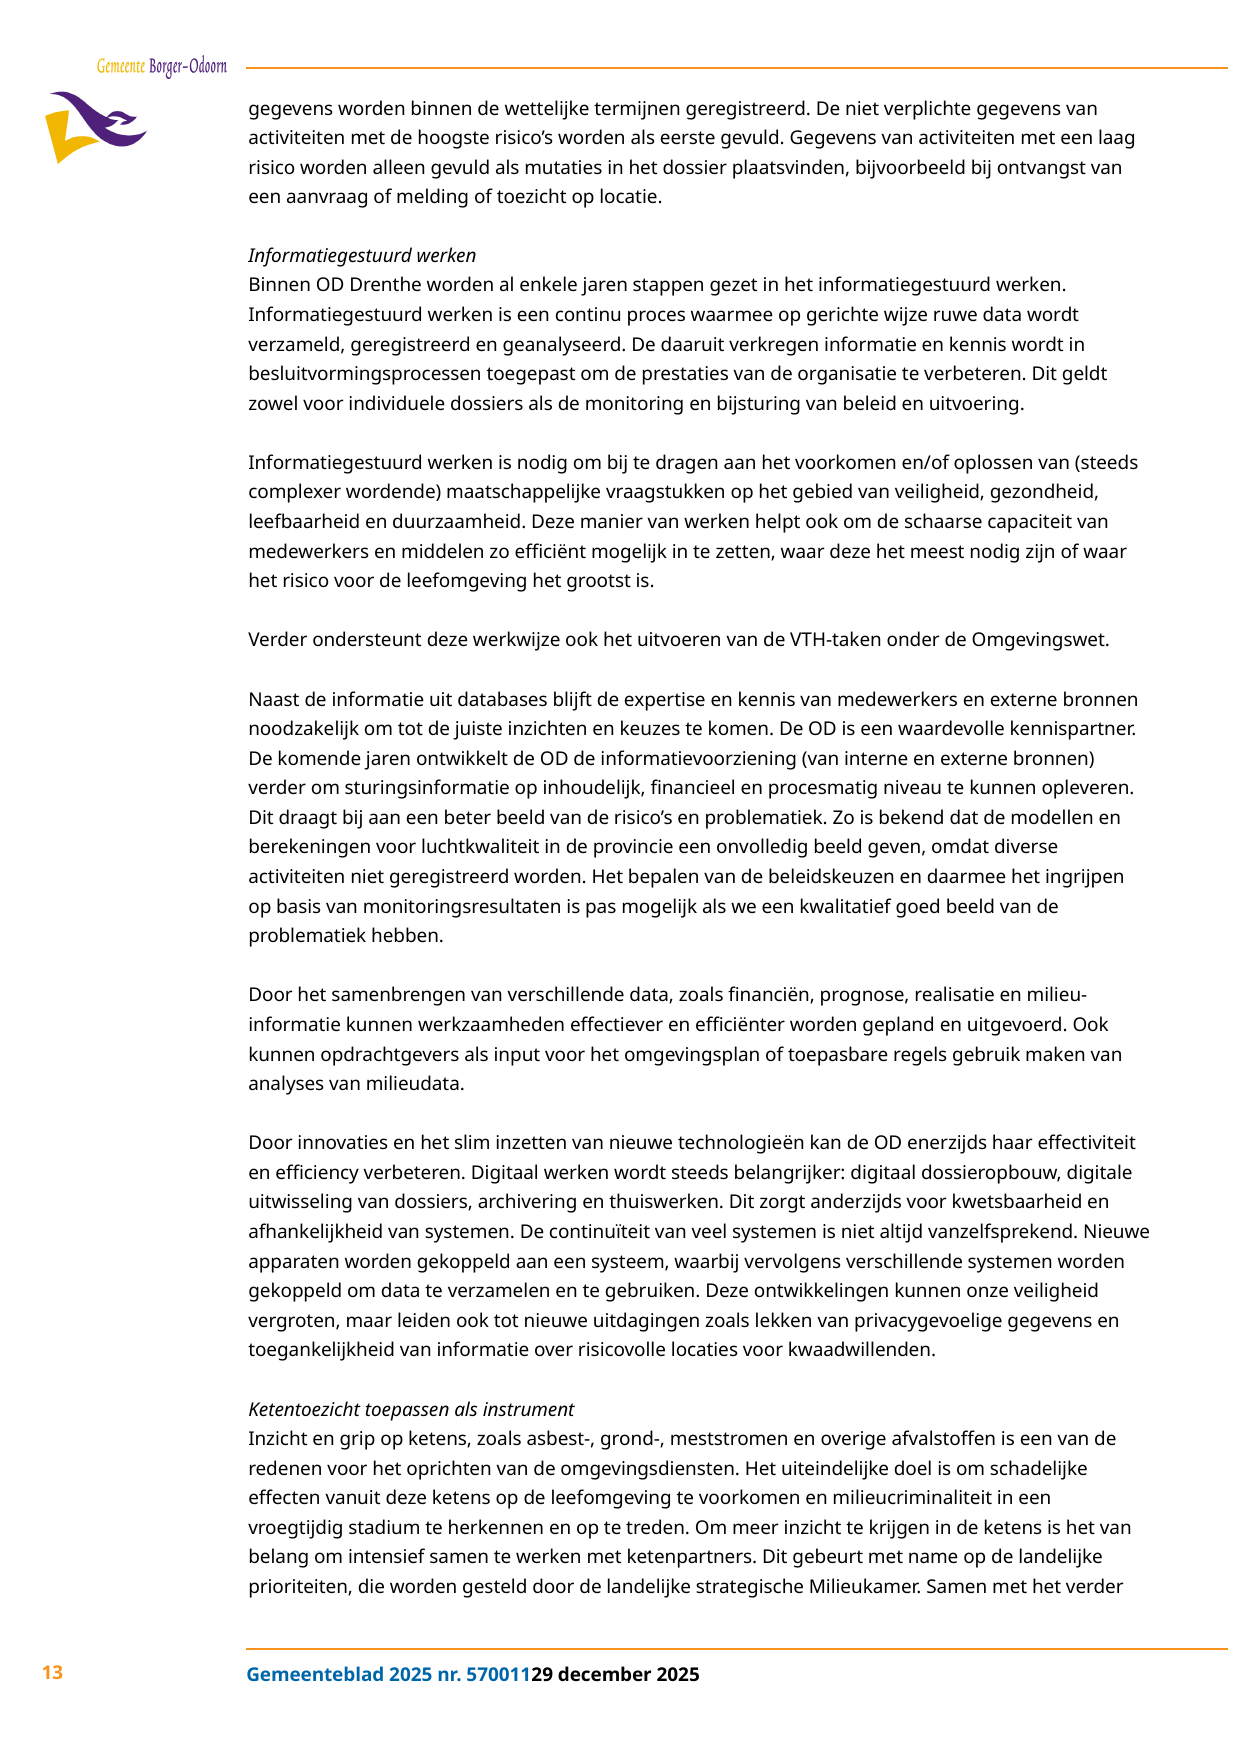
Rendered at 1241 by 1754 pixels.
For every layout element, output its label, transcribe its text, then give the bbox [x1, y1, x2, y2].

text Binnen OD Drenthe worden al enkele jaren stappen gezet in het informatiegestuurd werken. Informatiegestuurd werken is een continu proces waarmee op gerichte wijze ruwe data wordt verzameld, geregistreerd en geanalyseerd. De daaruit verkregen informatie en kennis wordt in besluitvormingsprocessen toegepast om de prestaties van de organisatie te verbeteren. Dit geldt zowel voor individuele dossiers als de monitoring en bijsturing van beleid en uitvoering. [248, 272, 1152, 416]
picture [41, 47, 231, 172]
text Informatiegestuurd werken [248, 242, 1152, 268]
text Verder ondersteunt deze werkwijze ook het uitvoeren van de VTH-taken onder de Omgevingswet. [248, 627, 1152, 652]
table_header gegevens worden binnen de wettelijke termijnen geregistreerd. De niet verplichte gegevens van activiteiten met de hoogste risico’s worden als eerste gevuld. Gegevens van activiteiten met een laag risico worden alleen gevuld als mutaties in het dossier plaatsvinden, bijvoorbeeld bij ontvangst van een aanvraag of melding of toezicht op locatie. [248, 95, 1152, 209]
text Door innovaties en het slim inzetten van nieuwe technologieën kan de OD enerzijds haar effectiviteit en efficiency verbeteren. Digitaal werken wordt steeds belangrijker: digitaal dossieropbouw, digitale uitwisseling van dossiers, archivering en thuiswerken. Dit zorgt anderzijds voor kwetsbaarheid en afhankelijkheid van systemen. De continuïteit van veel systemen is niet altijd vanzelfsprekend. Nieuwe apparaten worden gekoppeld aan een systeem, waarbij vervolgens verschillende systemen worden gekoppeld om data te verzamelen en te gebruiken. Deze ontwikkelingen kunnen onze veiligheid vergroten, maar leiden ook tot nieuwe uitdagingen zoals lekken van privacygevoelige gegevens en toegankelijkheid van informatie over risicovolle locaties voor kwaadwillenden. [248, 1129, 1152, 1362]
text Informatiegestuurd werken is nodig om bij te dragen aan het voorkomen en/of oplossen van (steeds complexer wordende) maatschappelijke vraagstukken op het gebied van veiligheid, gezondheid, leefbaarheid en duurzaamheid. Deze manier van werken helpt ook om de schaarse capaciteit van medewerkers en middelen zo efficiënt mogelijk in te zetten, waar deze het meest nodig zijn of waar het risico voor de leefomgeving het grootst is. [248, 449, 1152, 593]
text Door het samenbrengen van verschillende data, zoals financiën, prognose, realisatie en milieu-informatie kunnen werkzaamheden effectiever en efficiënter worden gepland en uitgevoerd. Ook kunnen opdrachtgevers als input voor het omgevingsplan of toepasbare regels gebruik maken van analyses van milieudata. [248, 982, 1152, 1096]
text Ketentoezicht toepassen als instrument [248, 1396, 1152, 1422]
text Inzicht en grip op ketens, zoals asbest-, grond-, meststromen en overige afvalstoffen is een van de redenen voor het oprichten van de omgevingsdiensten. Het uiteindelijke doel is om schadelijke effecten vanuit deze ketens op de leefomgeving te voorkomen en milieucriminaliteit in een vroegtijdig stadium te herkennen en op te treden. Om meer inzicht te krijgen in de ketens is het van belang om intensief samen te werken met ketenpartners. Dit gebeurt met name op de landelijke prioriteiten, die worden gesteld door de landelijke strategische Milieukamer. Samen met het verder [248, 1425, 1152, 1599]
text Naast de informatie uit databases blijft de expertise en kennis van medewerkers en externe bronnen noodzakelijk om tot de juiste inzichten en keuzes te komen. De OD is een waardevolle kennispartner. De komende jaren ontwikkelt de OD de informatievoorziening (van interne en externe bronnen) verder om sturingsinformatie op inhoudelijk, financieel en procesmatig niveau te kunnen opleveren. Dit draagt bij aan een beter beeld van de risico’s en problematiek. Zo is bekend dat de modellen en berekeningen voor luchtkwaliteit in de provincie een onvolledig beeld geven, omdat diverse activiteiten niet geregistreerd worden. Het bepalen van de beleidskeuzen en daarmee het ingrijpen op basis van monitoringsresultaten is pas mogelijk als we een kwalitatief goed beeld van de problematiek hebben. [248, 686, 1152, 948]
